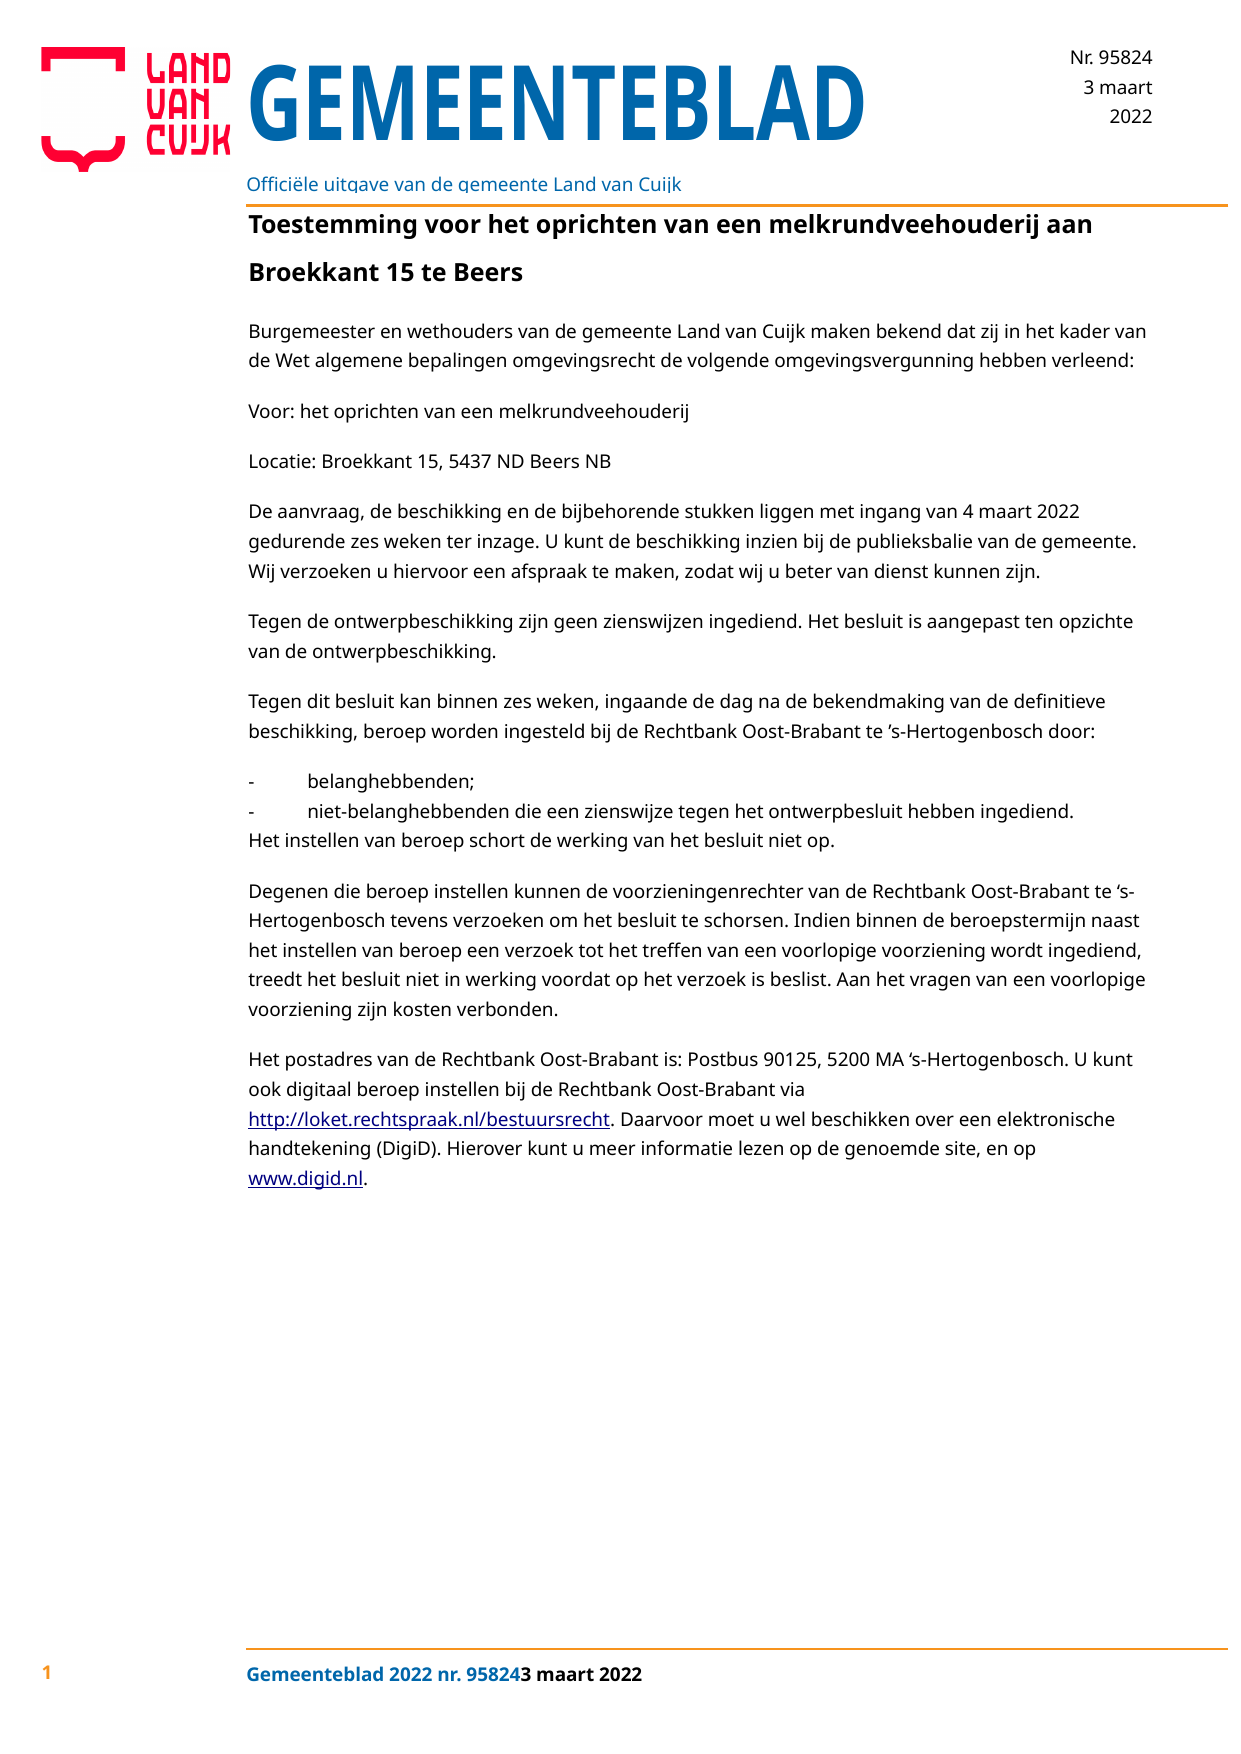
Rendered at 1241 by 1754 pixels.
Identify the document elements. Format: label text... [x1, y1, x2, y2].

list belanghebbenden; [248, 768, 1152, 794]
text Toestemming voor het oprichten van een melkrundveehouderij aan Broekkant 15 te Beers [248, 207, 1152, 288]
text Voor: het oprichten van een melkrundveehouderij [248, 398, 1152, 424]
text De aanvraag, de beschikking en de bijbehorende stukken liggen met ingang van 4 maart 2022 gedurende zes weken ter inzage. U kunt de beschikking inzien bij de publieksbalie van de gemeente. Wij verzoeken u hiervoor een afspraak te maken, zodat wij u beter van dienst kunnen zijn. [248, 499, 1152, 584]
text Burgemeester en wethouders van de gemeente Land van Cuijk maken bekend dat zij in het kader van de Wet algemene bepalingen omgevingsrecht de volgende omgevingsvergunning hebben verleend: [248, 318, 1152, 373]
text Tegen dit besluit kan binnen zes weken, ingaande de dag na de bekendmaking van de definitieve beschikking, beroep worden ingesteld bij de Rechtbank Oost-Brabant te ’s-Hertogenbosch door: [248, 688, 1152, 744]
text Het instellen van beroep schort de werking van het besluit niet op. [248, 827, 1152, 853]
text Locatie: Broekkant 15, 5437 ND Beers NB [248, 448, 1152, 474]
text Degenen die beroep instellen kunnen de voorzieningenrechter van de Rechtbank Oost-Brabant te ‘s-Hertogenbosch tevens verzoeken om het besluit te schorsen. Indien binnen de beroepstermijn naast het instellen van beroep een verzoek tot het treffen van een voorlopige voorziening wordt ingediend, treedt het besluit niet in werking voordat op het verzoek is beslist. Aan het vragen van een voorlopige voorziening zijn kosten verbonden. [248, 878, 1152, 1022]
text Tegen de ontwerpbeschikking zijn geen zienswijzen ingediend. Het besluit is aangepast ten opzichte van de ontwerpbeschikking. [248, 608, 1152, 664]
list niet-belanghebbenden die een zienswijze tegen het ontwerpbesluit hebben ingediend. [248, 798, 1152, 824]
picture [41, 47, 231, 172]
text Het postadres van de Rechtbank Oost-Brabant is: Postbus 90125, 5200 MA ‘s-Hertogenbosch. U kunt ook digitaal beroep instellen bij de Rechtbank Oost-Brabant via http://loket.rechtspraak.nl/bestuursrecht. Daarvoor moet u wel beschikken over een elektronische handtekening (DigiD). Hierover kunt u meer informatie lezen op de genoemde site, en op www.digid.nl. [248, 1047, 1152, 1191]
